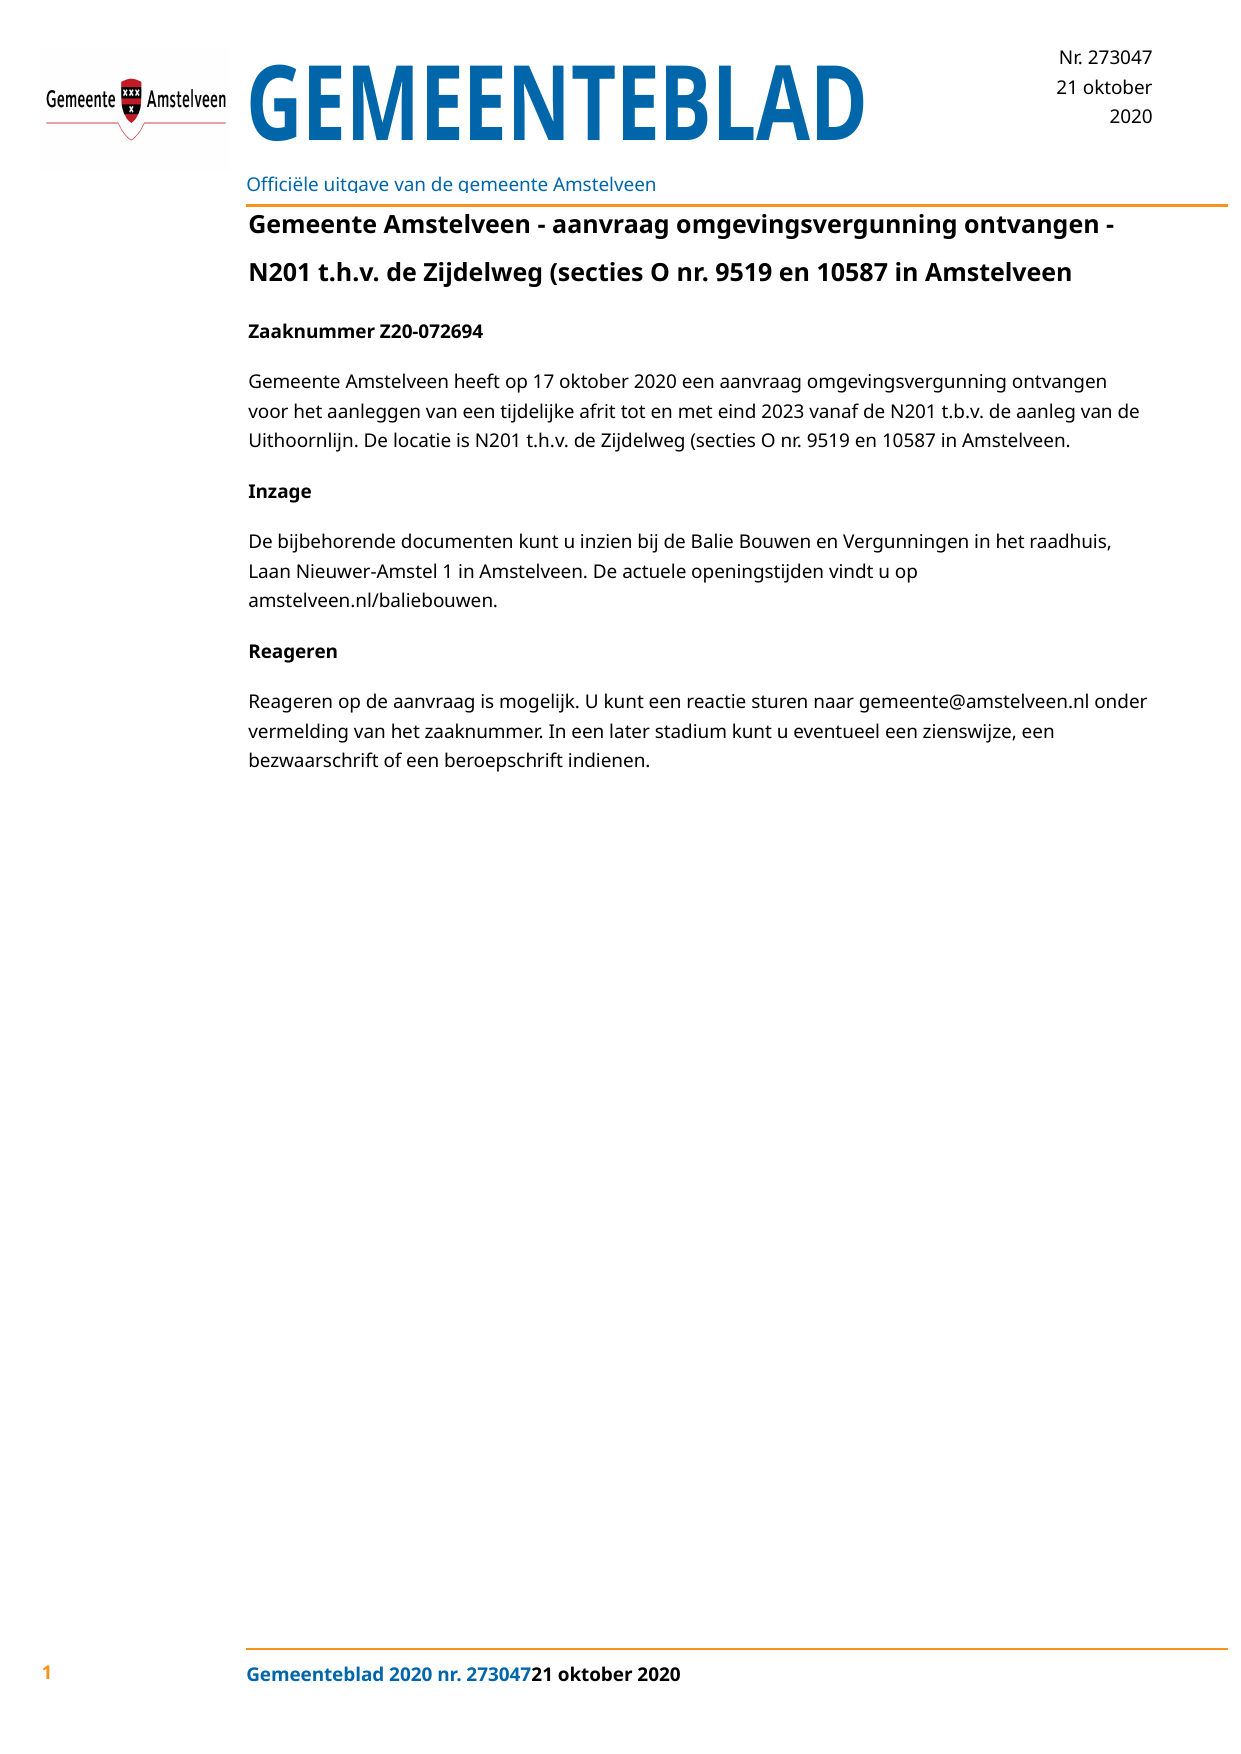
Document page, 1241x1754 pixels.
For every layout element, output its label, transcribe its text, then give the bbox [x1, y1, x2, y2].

text Reageren op de aanvraag is mogelijk. U kunt een reactie sturen naar gemeente@amstelveen.nl onder vermelding van het zaaknummer. In een later stadium kunt u eventueel een zienswijze, een bezwaarschrift of een beroepschrift indienen. [248, 688, 1152, 773]
text Inzage [248, 478, 1152, 504]
picture [41, 47, 231, 172]
text Gemeente Amstelveen - aanvraag omgevingsvergunning ontvangen - N201 t.h.v. de Zijdelweg (secties O nr. 9519 en 10587 in Amstelveen [248, 207, 1152, 288]
text De bijbehorende documenten kunt u inzien bij de Balie Bouwen en Vergunningen in het raadhuis, Laan Nieuwer-Amstel 1 in Amstelveen. De actuele openingstijden vindt u op amstelveen.nl/baliebouwen. [248, 528, 1152, 613]
text Reageren [248, 638, 1152, 664]
text Gemeente Amstelveen heeft op 17 oktober 2020 een aanvraag omgevingsvergunning ontvangen voor het aanleggen van een tijdelijke afrit tot en met eind 2023 vanaf de N201 t.b.v. de aanleg van de Uithoornlijn. De locatie is N201 t.h.v. de Zijdelweg (secties O nr. 9519 en 10587 in Amstelveen. [248, 368, 1152, 453]
text Zaaknummer Z20-072694 [248, 318, 1152, 344]
